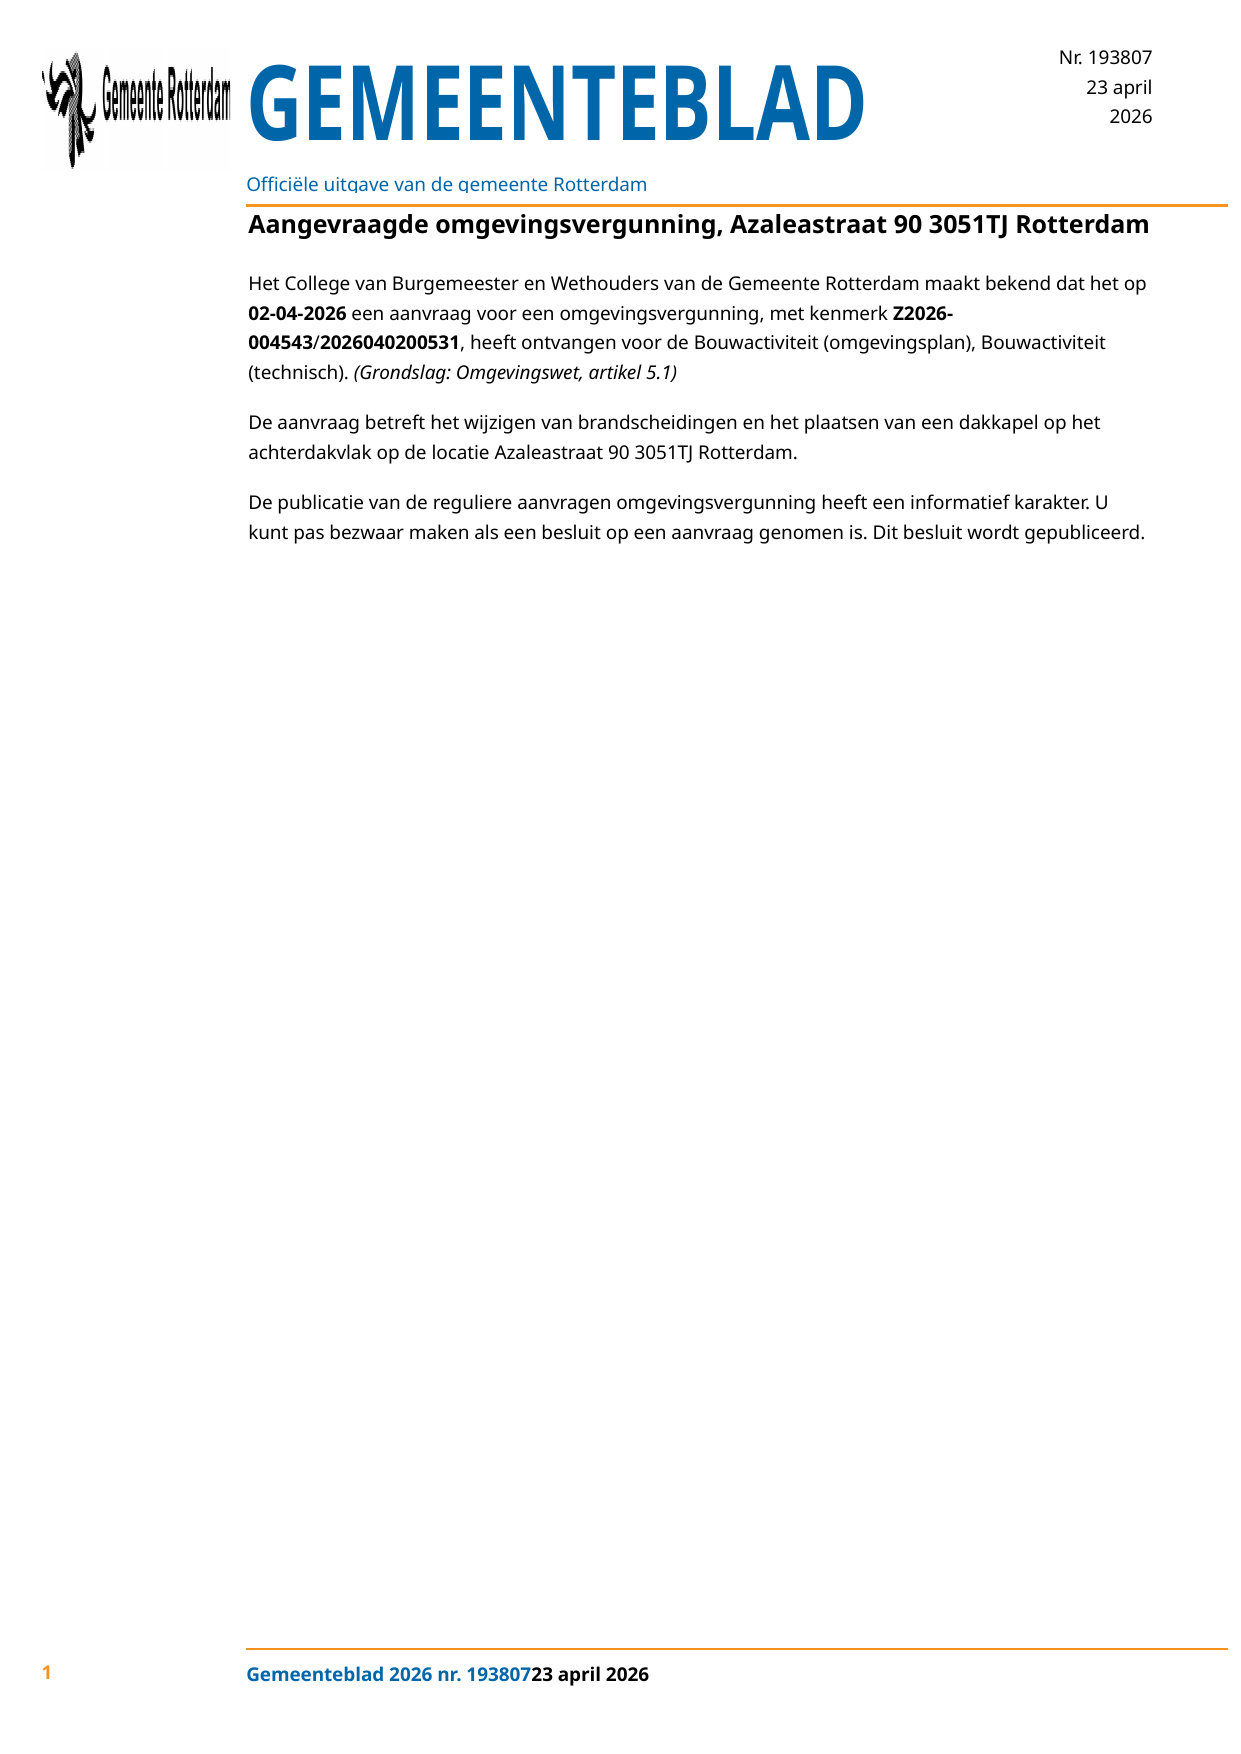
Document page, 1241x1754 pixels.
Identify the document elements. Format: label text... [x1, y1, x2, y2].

picture [41, 47, 231, 172]
text De publicatie van de reguliere aanvragen omgevingsvergunning heeft een informatief karakter. U kunt pas bezwaar maken als een besluit op een aanvraag genomen is. Dit besluit wordt gepubliceerd. [248, 489, 1152, 545]
text De aanvraag betreft het wijzigen van brandscheidingen en het plaatsen van een dakkapel op het achterdakvlak op de locatie Azaleastraat 90 3051TJ Rotterdam. [248, 409, 1152, 465]
text Aangevraagde omgevingsvergunning, Azaleastraat 90 3051TJ Rotterdam [248, 207, 1152, 241]
text Het College van Burgemeester en Wethouders van de Gemeente Rotterdam maakt bekend dat het op 02-04-2026 een aanvraag voor een omgevingsvergunning, met kenmerk Z2026-004543/2026040200531, heeft ontvangen voor de Bouwactiviteit (omgevingsplan), Bouwactiviteit (technisch). (Grondslag: Omgevingswet, artikel 5.1) [248, 270, 1152, 385]
